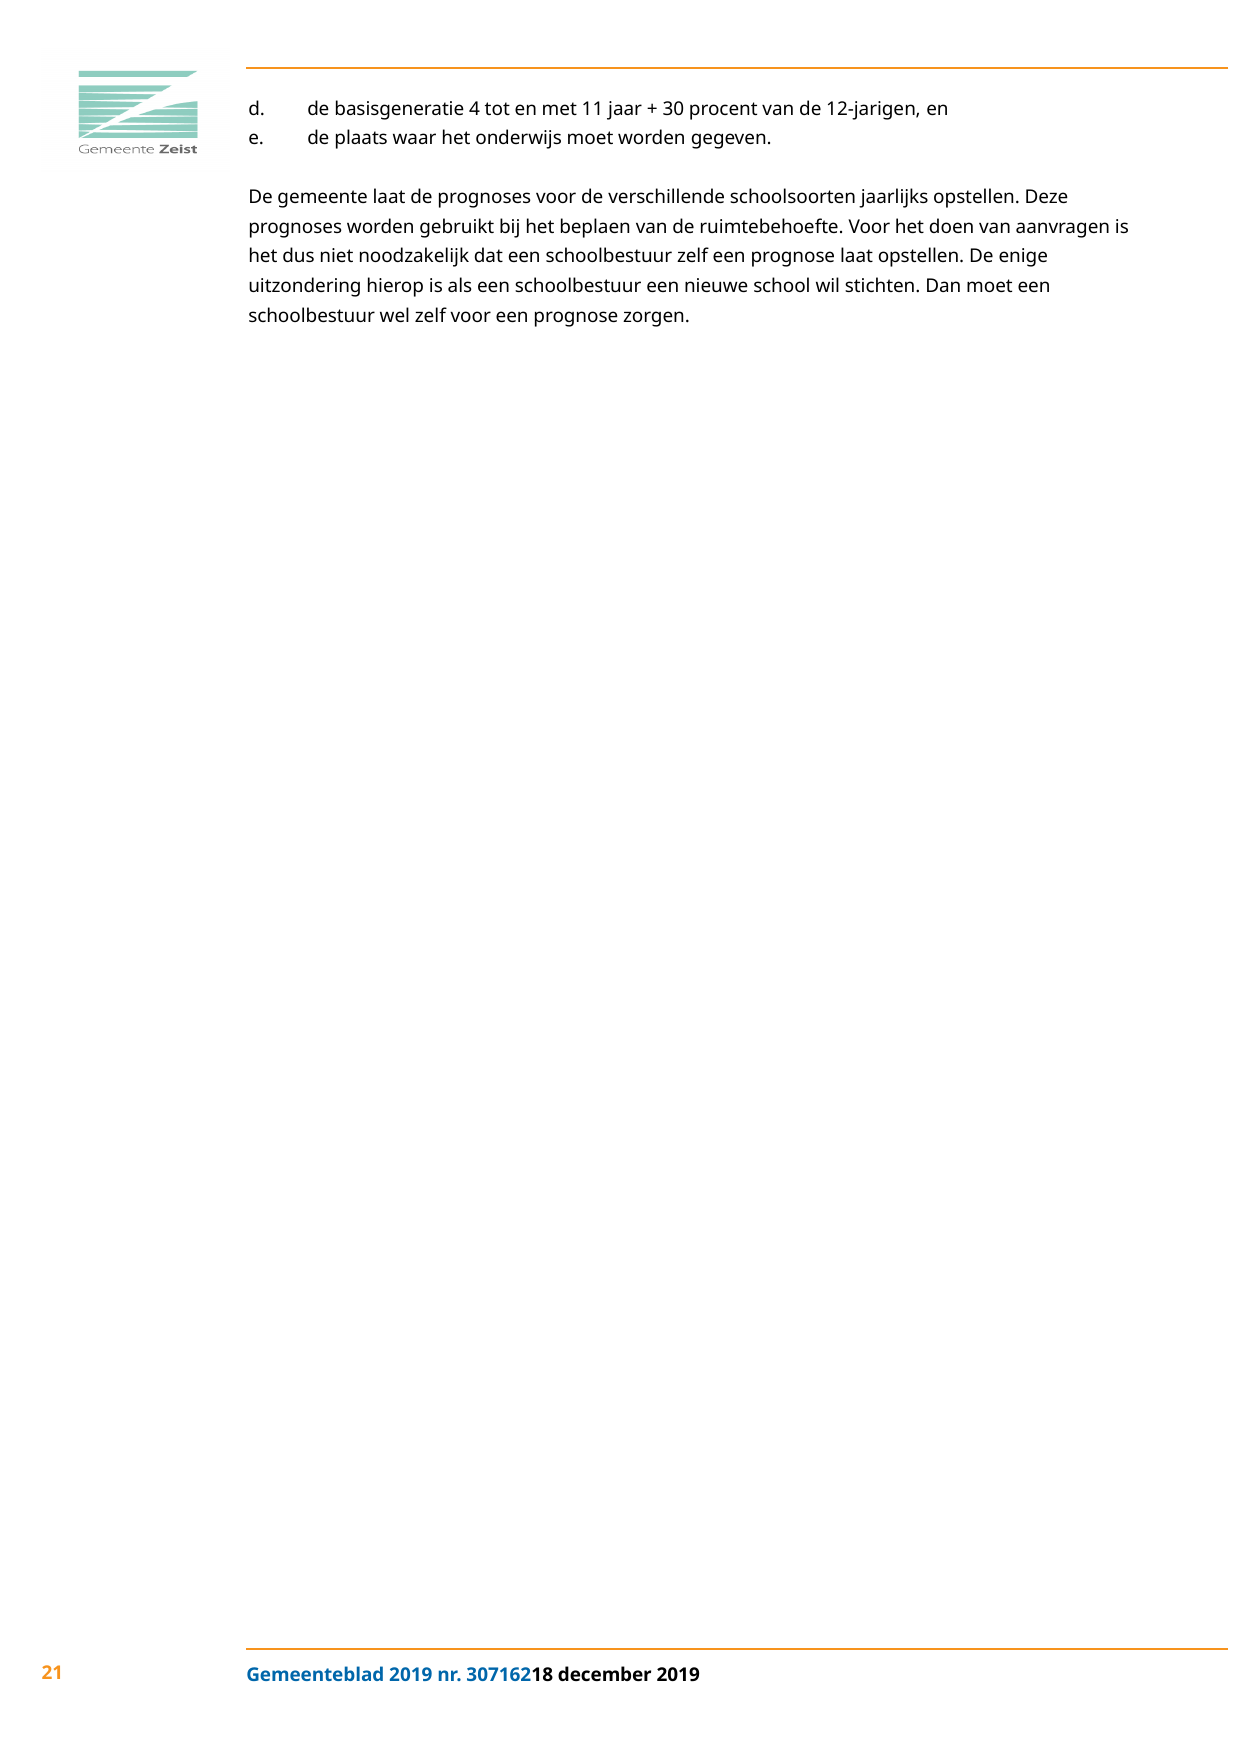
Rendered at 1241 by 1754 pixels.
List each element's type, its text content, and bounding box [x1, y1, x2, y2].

list de basisgeneratie 4 tot en met 11 jaar + 30 procent van de 12-jarigen, en [248, 95, 1152, 121]
list de plaats waar het onderwijs moet worden gegeven. [248, 124, 1152, 150]
picture [41, 47, 231, 172]
text De gemeente laat de prognoses voor de verschillende schoolsoorten jaarlijks opstellen. Deze prognoses worden gebruikt bij het beplaen van de ruimtebehoefte. Voor het doen van aanvragen is het dus niet noodzakelijk dat een schoolbestuur zelf een prognose laat opstellen. De enige uitzondering hierop is als een schoolbestuur een nieuwe school wil stichten. Dan moet een schoolbestuur wel zelf voor een prognose zorgen. [248, 183, 1152, 328]
